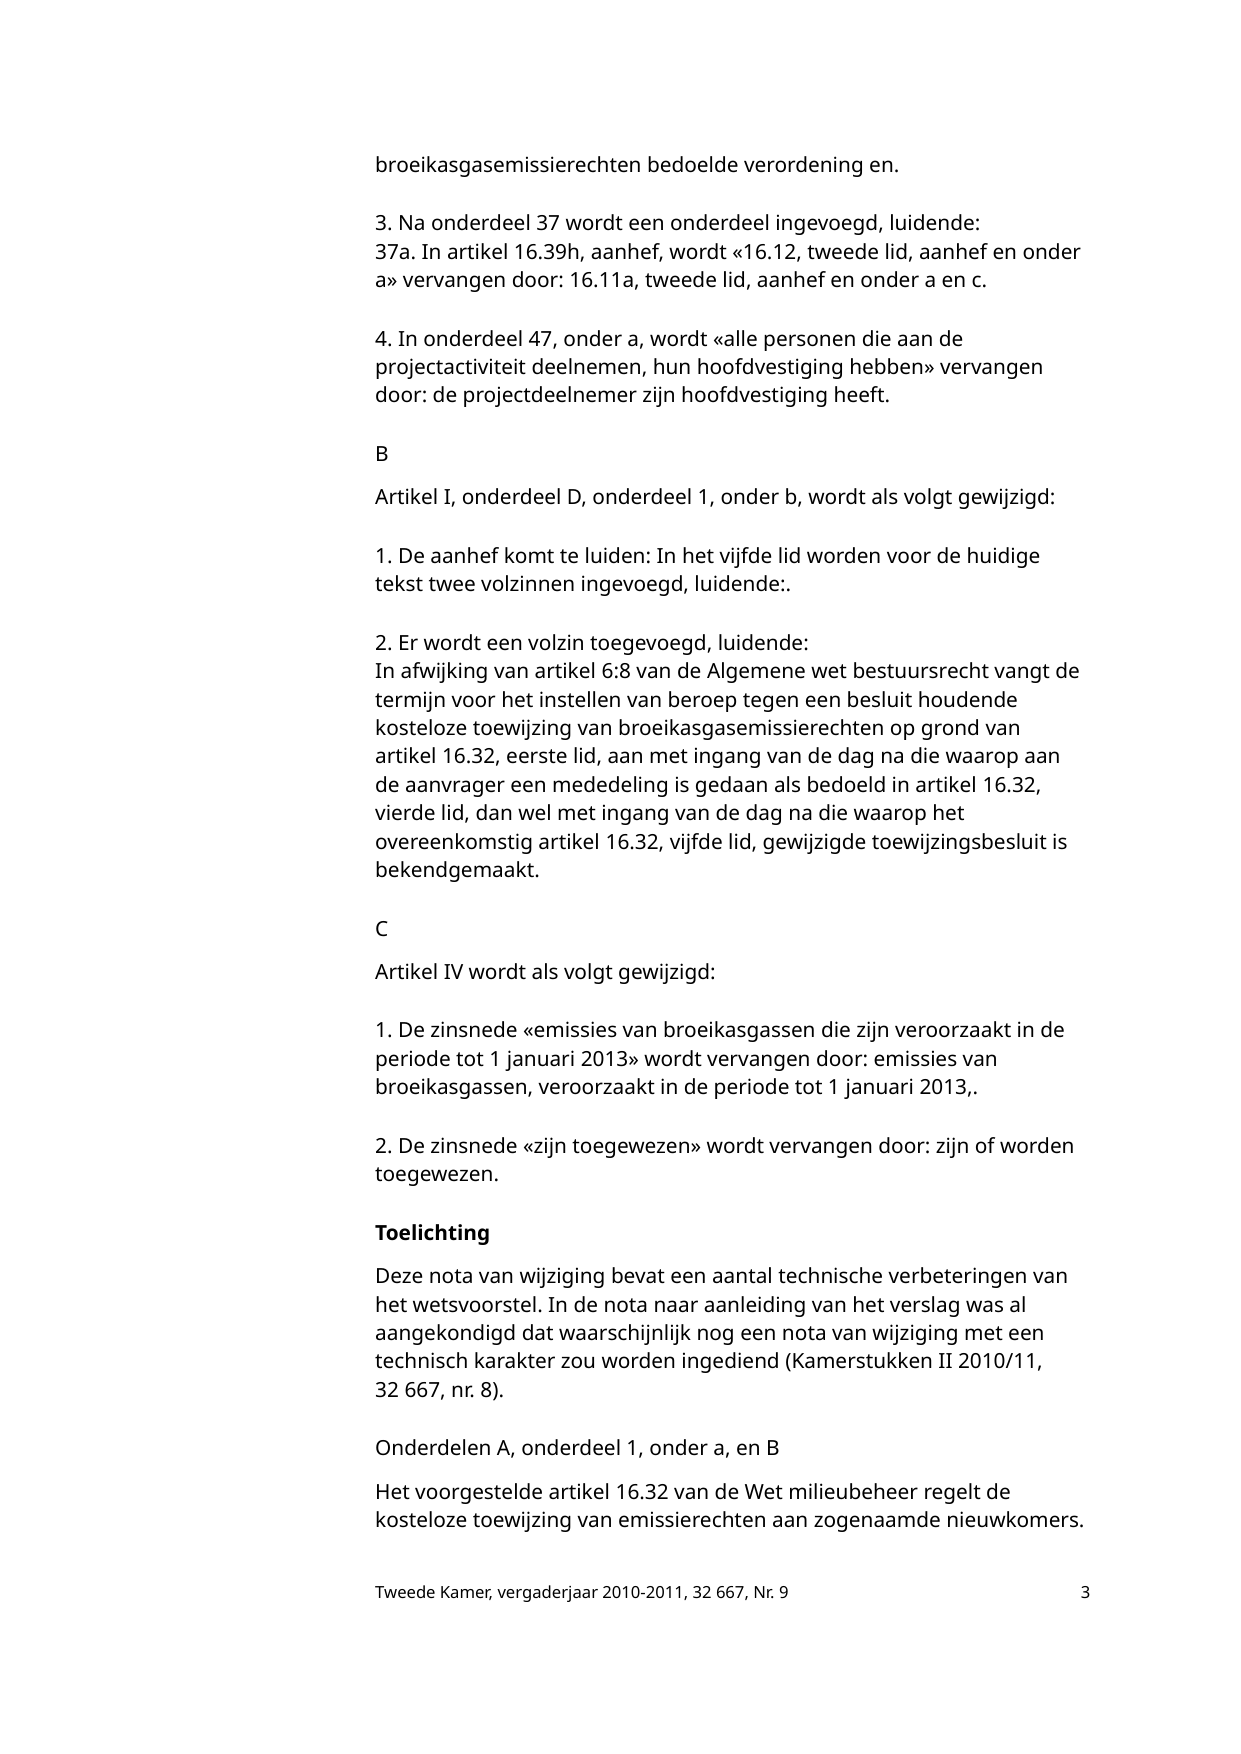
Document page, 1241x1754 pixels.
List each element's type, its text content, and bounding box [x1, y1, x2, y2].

text In afwijking van artikel 6:8 van de Algemene wet bestuursrecht vangt de termijn voor het instellen van beroep tegen een besluit houdende kosteloze toewijzing van broeikasgasemissierechten op grond van artikel 16.32, eerste lid, aan met ingang van de dag na die waarop aan de aanvrager een mededeling is gedaan als bedoeld in artikel 16.32, vierde lid, dan wel met ingang van de dag na die waarop het overeenkomstig artikel 16.32, vijfde lid, gewijzigde toewijzingsbesluit is bekendgemaakt. [375, 656, 1090, 884]
text Het voorgestelde artikel 16.32 van de Wet milieubeheer regelt de kosteloze toewijzing van emissierechten aan zogenaamde nieuwkomers. [375, 1477, 1090, 1534]
text C [375, 914, 1090, 942]
text 2. De zinsnede «zijn toegewezen» wordt vervangen door: zijn of worden toegewezen. [375, 1131, 1090, 1188]
text 1. De zinsnede «emissies van broeikasgassen die zijn veroorzaakt in de periode tot 1 januari 2013» wordt vervangen door: emissies van broeikasgassen, veroorzaakt in de periode tot 1 januari 2013,. [375, 1016, 1090, 1101]
text Toelichting [375, 1218, 1090, 1246]
text 1. De aanhef komt te luiden: In het vijfde lid worden voor de huidige tekst twee volzinnen ingevoegd, luidende:. [375, 541, 1090, 598]
text B [375, 439, 1090, 467]
text Onderdelen A, onderdeel 1, onder a, en B [375, 1433, 1090, 1462]
text 2. Er wordt een volzin toegevoegd, luidende: [375, 628, 1090, 656]
text Deze nota van wijziging bevat een aantal technische verbeteringen van het wetsvoorstel. In de nota naar aanleiding van het verslag was al aangekondigd dat waarschijnlijk nog een nota van wijziging met een technisch karakter zou worden ingediend (Kamerstukken II 2010/11, 32 667, nr. 8). [375, 1261, 1090, 1403]
text 3. Na onderdeel 37 wordt een onderdeel ingevoegd, luidende: [375, 208, 1090, 237]
text 4. In onderdeel 47, onder a, wordt «alle personen die aan de projectactiviteit deelnemen, hun hoofdvestiging hebben» vervangen door: de projectdeelnemer zijn hoofdvestiging heeft. [375, 324, 1090, 409]
text Artikel I, onderdeel D, onderdeel 1, onder b, wordt als volgt gewijzigd: [375, 482, 1090, 511]
text Artikel IV wordt als volgt gewijzigd: [375, 957, 1090, 986]
text broeikasgasemissierechten bedoelde verordening en. [375, 150, 1090, 178]
text 37a. In artikel 16.39h, aanhef, wordt «16.12, tweede lid, aanhef en onder a» vervangen door: 16.11a, tweede lid, aanhef en onder a en c. [375, 237, 1090, 294]
